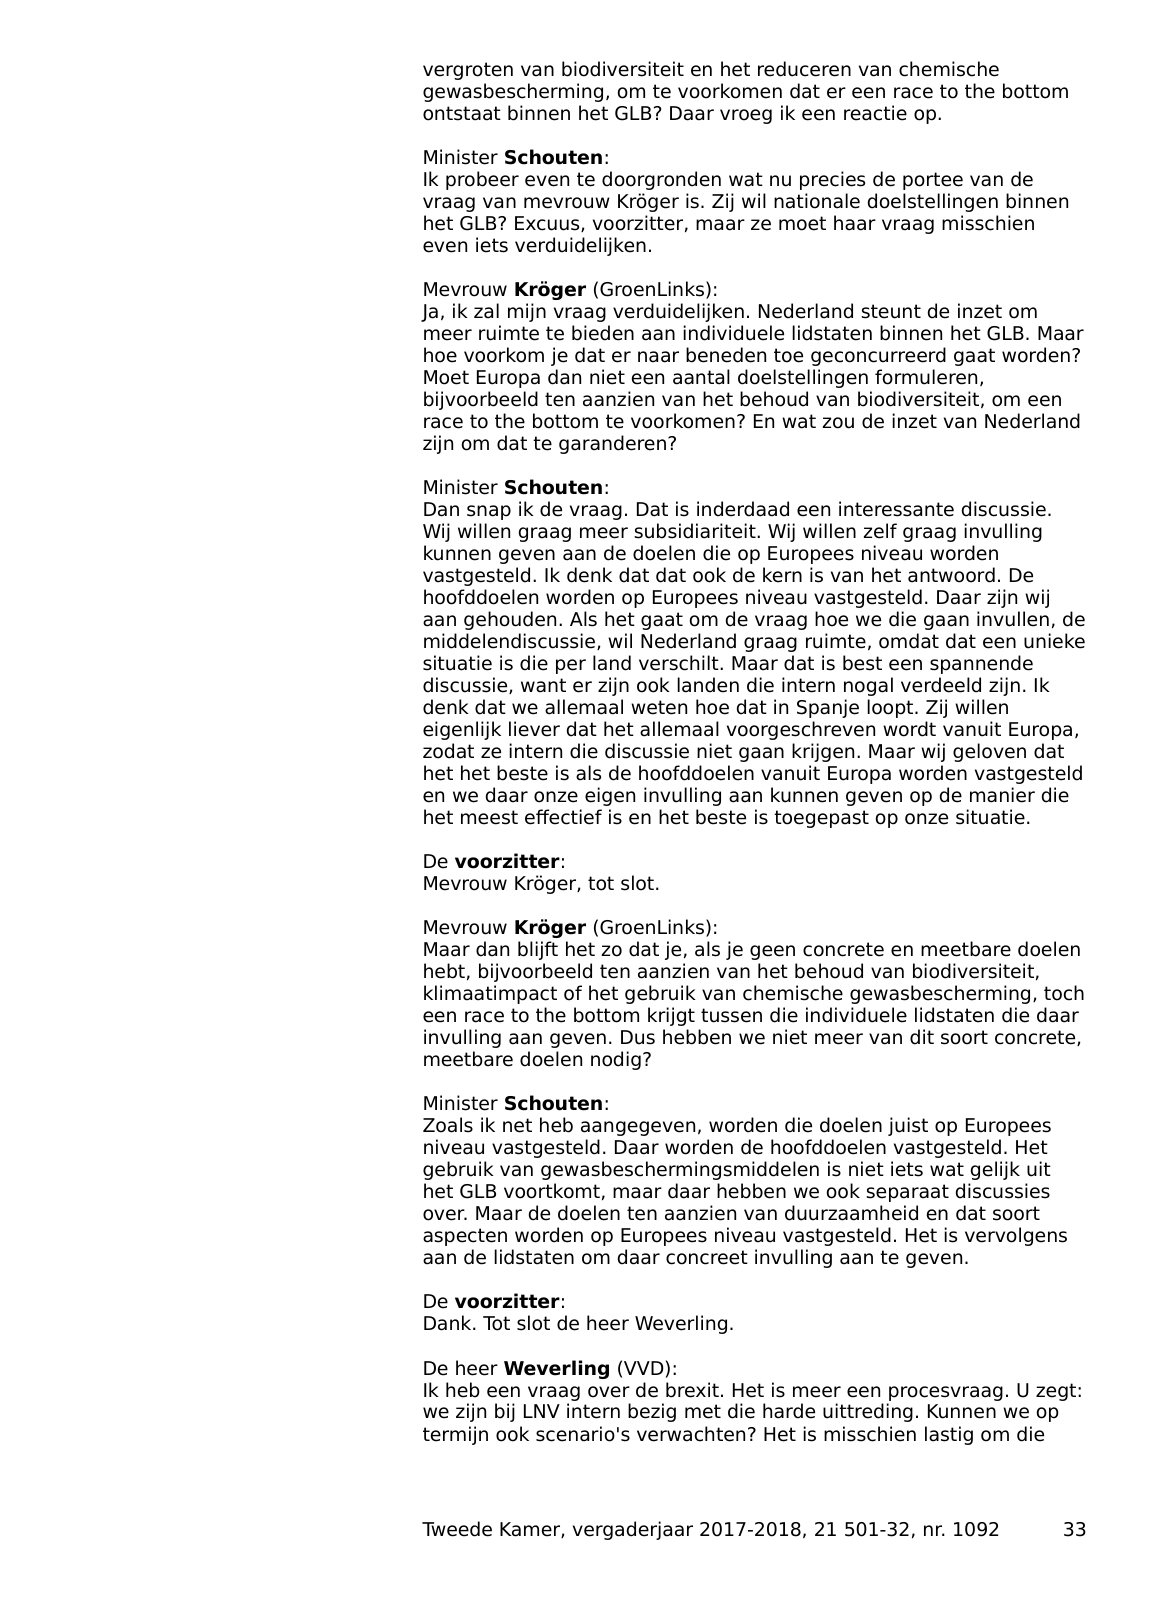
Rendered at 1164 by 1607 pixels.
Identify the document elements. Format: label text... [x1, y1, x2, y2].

text Mevrouw Kröger, tot slot. [422, 873, 1087, 895]
text Minister Schouten: [422, 1093, 1087, 1115]
text Ik probeer even te doorgronden wat nu precies de portee van de vraag van mevrouw Kröger is. Zij wil nationale doelstellingen binnen het GLB? Excuus, voorzitter, maar ze moet haar vraag misschien even iets verduidelijken. [422, 169, 1087, 257]
text Dank. Tot slot de heer Weverling. [422, 1313, 1087, 1335]
text Zoals ik net heb aangegeven, worden die doelen juist op Europees niveau vastgesteld. Daar worden de hoofddoelen vastgesteld. Het gebruik van gewasbeschermingsmiddelen is niet iets wat gelijk uit het GLB voortkomt, maar daar hebben we ook separaat discussies over. Maar de doelen ten aanzien van duurzaamheid en dat soort aspecten worden op Europees niveau vastgesteld. Het is vervolgens aan de lidstaten om daar concreet invulling aan te geven. [422, 1115, 1087, 1269]
text Ik heb een vraag over de brexit. Het is meer een procesvraag. U zegt: we zijn bij LNV intern bezig met die harde uittreding. Kunnen we op termijn ook scenario's verwachten? Het is misschien lastig om die [422, 1379, 1087, 1445]
text Dan snap ik de vraag. Dat is inderdaad een interessante discussie. Wij willen graag meer subsidiariteit. Wij willen zelf graag invulling kunnen geven aan de doelen die op Europees niveau worden vastgesteld. Ik denk dat dat ook de kern is van het antwoord. De hoofddoelen worden op Europees niveau vastgesteld. Daar zijn wij aan gehouden. Als het gaat om de vraag hoe we die gaan invullen, de middelendiscussie, wil Nederland graag ruimte, omdat dat een unieke situatie is die per land verschilt. Maar dat is best een spannende discussie, want er zijn ook landen die intern nogal verdeeld zijn. Ik denk dat we allemaal weten hoe dat in Spanje loopt. Zij willen eigenlijk liever dat het allemaal voorgeschreven wordt vanuit Europa, zodat ze intern die discussie niet gaan krijgen. Maar wij geloven dat het het beste is als de hoofddoelen vanuit Europa worden vastgesteld en we daar onze eigen invulling aan kunnen geven op de manier die het meest effectief is en het beste is toegepast op onze situatie. [422, 499, 1087, 829]
text Mevrouw Kröger (GroenLinks): [422, 917, 1087, 939]
text Minister Schouten: [422, 477, 1087, 499]
text Minister Schouten: [422, 147, 1087, 169]
text vergroten van biodiversiteit en het reduceren van chemische gewasbescherming, om te voorkomen dat er een race to the bottom ontstaat binnen het GLB? Daar vroeg ik een reactie op. [422, 59, 1087, 125]
text De voorzitter: [422, 1291, 1087, 1313]
text Ja, ik zal mijn vraag verduidelijken. Nederland steunt de inzet om meer ruimte te bieden aan individuele lidstaten binnen het GLB. Maar hoe voorkom je dat er naar beneden toe geconcurreerd gaat worden? Moet Europa dan niet een aantal doelstellingen formuleren, bijvoorbeeld ten aanzien van het behoud van biodiversiteit, om een race to the bottom te voorkomen? En wat zou de inzet van Nederland zijn om dat te garanderen? [422, 301, 1087, 455]
text De voorzitter: [422, 851, 1087, 873]
text De heer Weverling (VVD): [422, 1357, 1087, 1379]
text Maar dan blijft het zo dat je, als je geen concrete en meetbare doelen hebt, bijvoorbeeld ten aanzien van het behoud van biodiversiteit, klimaatimpact of het gebruik van chemische gewasbescherming, toch een race to the bottom krijgt tussen die individuele lidstaten die daar invulling aan geven. Dus hebben we niet meer van dit soort concrete, meetbare doelen nodig? [422, 939, 1087, 1071]
text Mevrouw Kröger (GroenLinks): [422, 279, 1087, 301]
